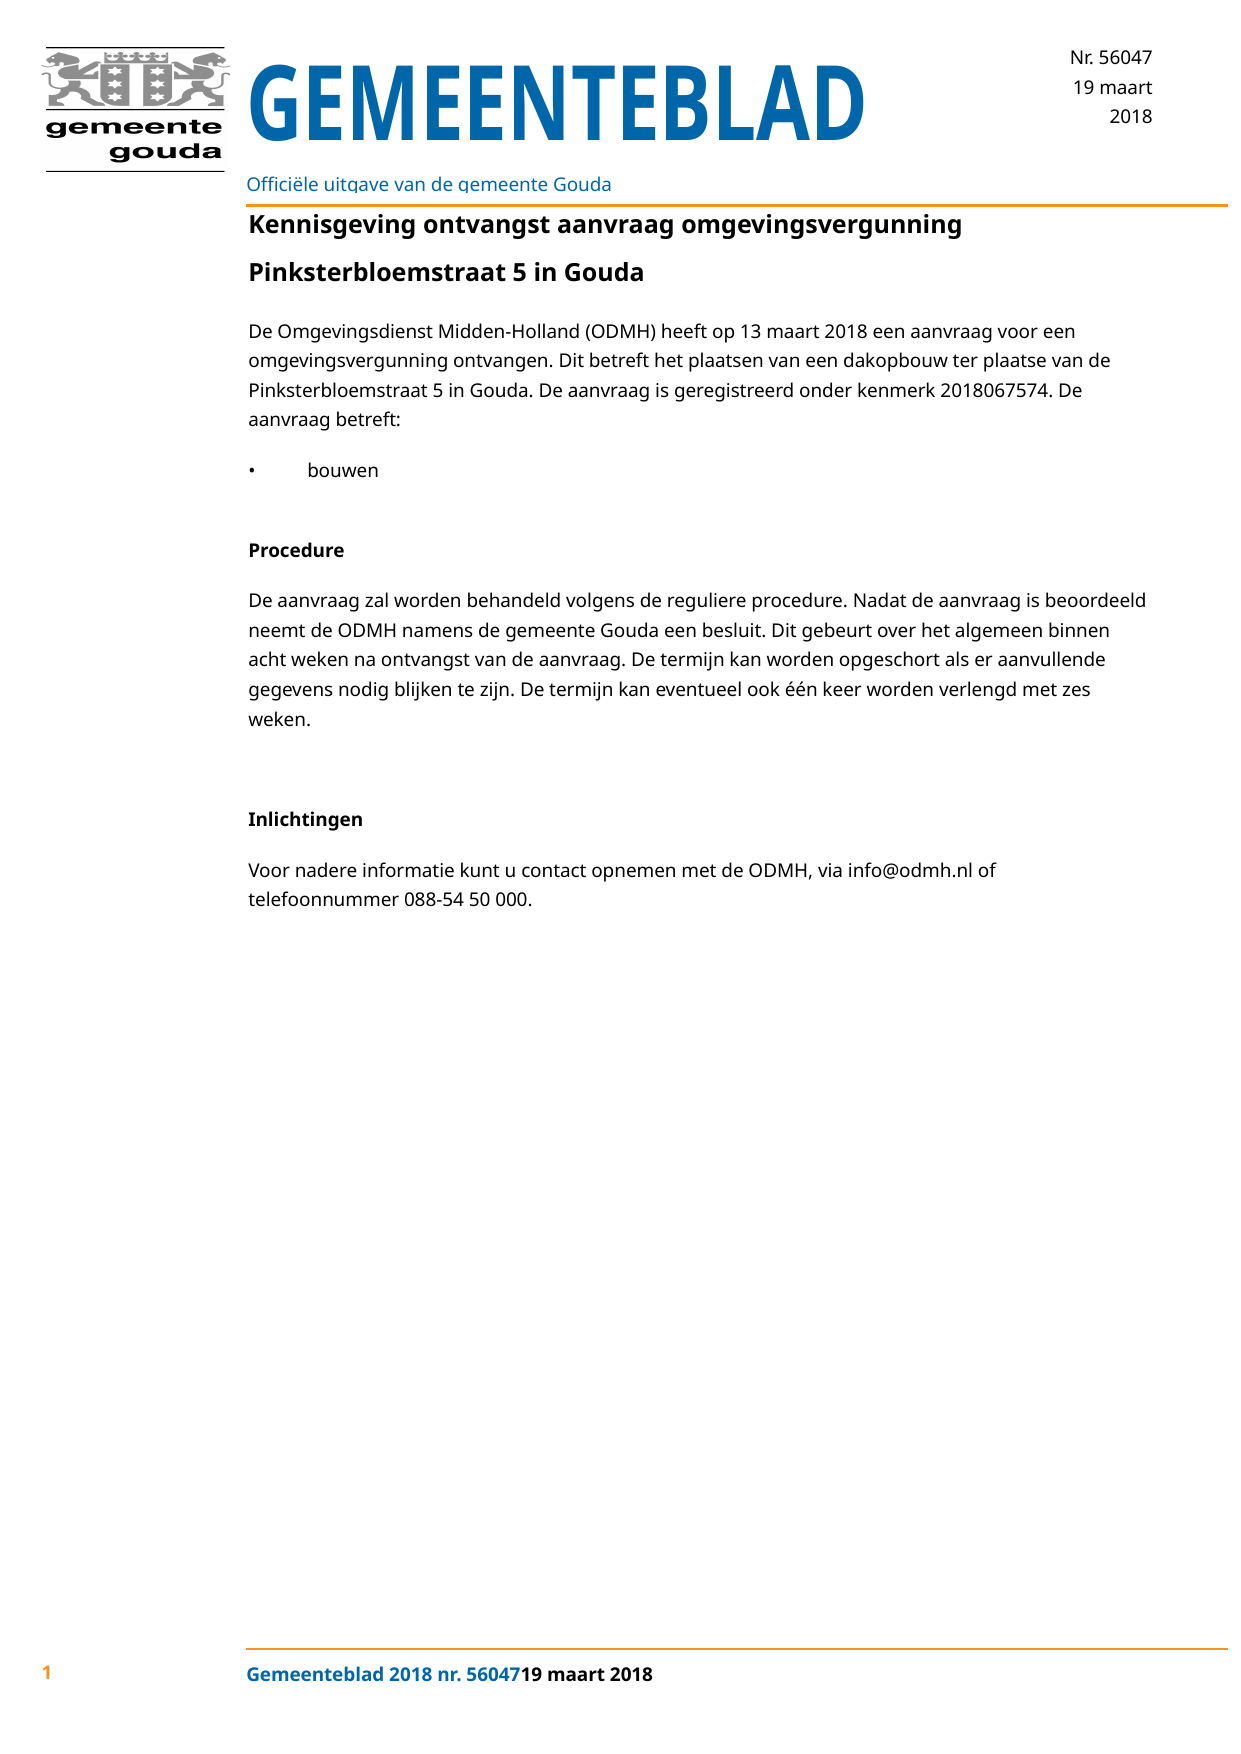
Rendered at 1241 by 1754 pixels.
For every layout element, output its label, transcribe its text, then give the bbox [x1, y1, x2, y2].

picture [41, 47, 231, 172]
text Inlichtingen [248, 807, 1152, 832]
text De Omgevingsdienst Midden-Holland (ODMH) heeft op 13 maart 2018 een aanvraag voor een omgevingsvergunning ontvangen. Dit betreft het plaatsen van een dakopbouw ter plaatse van de Pinksterbloemstraat 5 in Gouda. De aanvraag is geregistreerd onder kenmerk 2018067574. De aanvraag betreft: [248, 318, 1152, 432]
text Procedure [248, 537, 1152, 563]
text Kennisgeving ontvangst aanvraag omgevingsvergunning Pinksterbloemstraat 5 in Gouda [248, 207, 1152, 288]
text Voor nadere informatie kunt u contact opnemen met de ODMH, via info@odmh.nl of telefoonnummer 088-54 50 000. [248, 857, 1152, 912]
list bouwen [248, 457, 1152, 483]
text De aanvraag zal worden behandeld volgens de reguliere procedure. Nadat de aanvraag is beoordeeld neemt de ODMH namens de gemeente Gouda een besluit. Dit gebeurt over het algemeen binnen acht weken na ontvangst van de aanvraag. De termijn kan worden opgeschort als er aanvullende gegevens nodig blijken te zijn. De termijn kan eventueel ook één keer worden verlengd met zes weken. [248, 587, 1152, 732]
